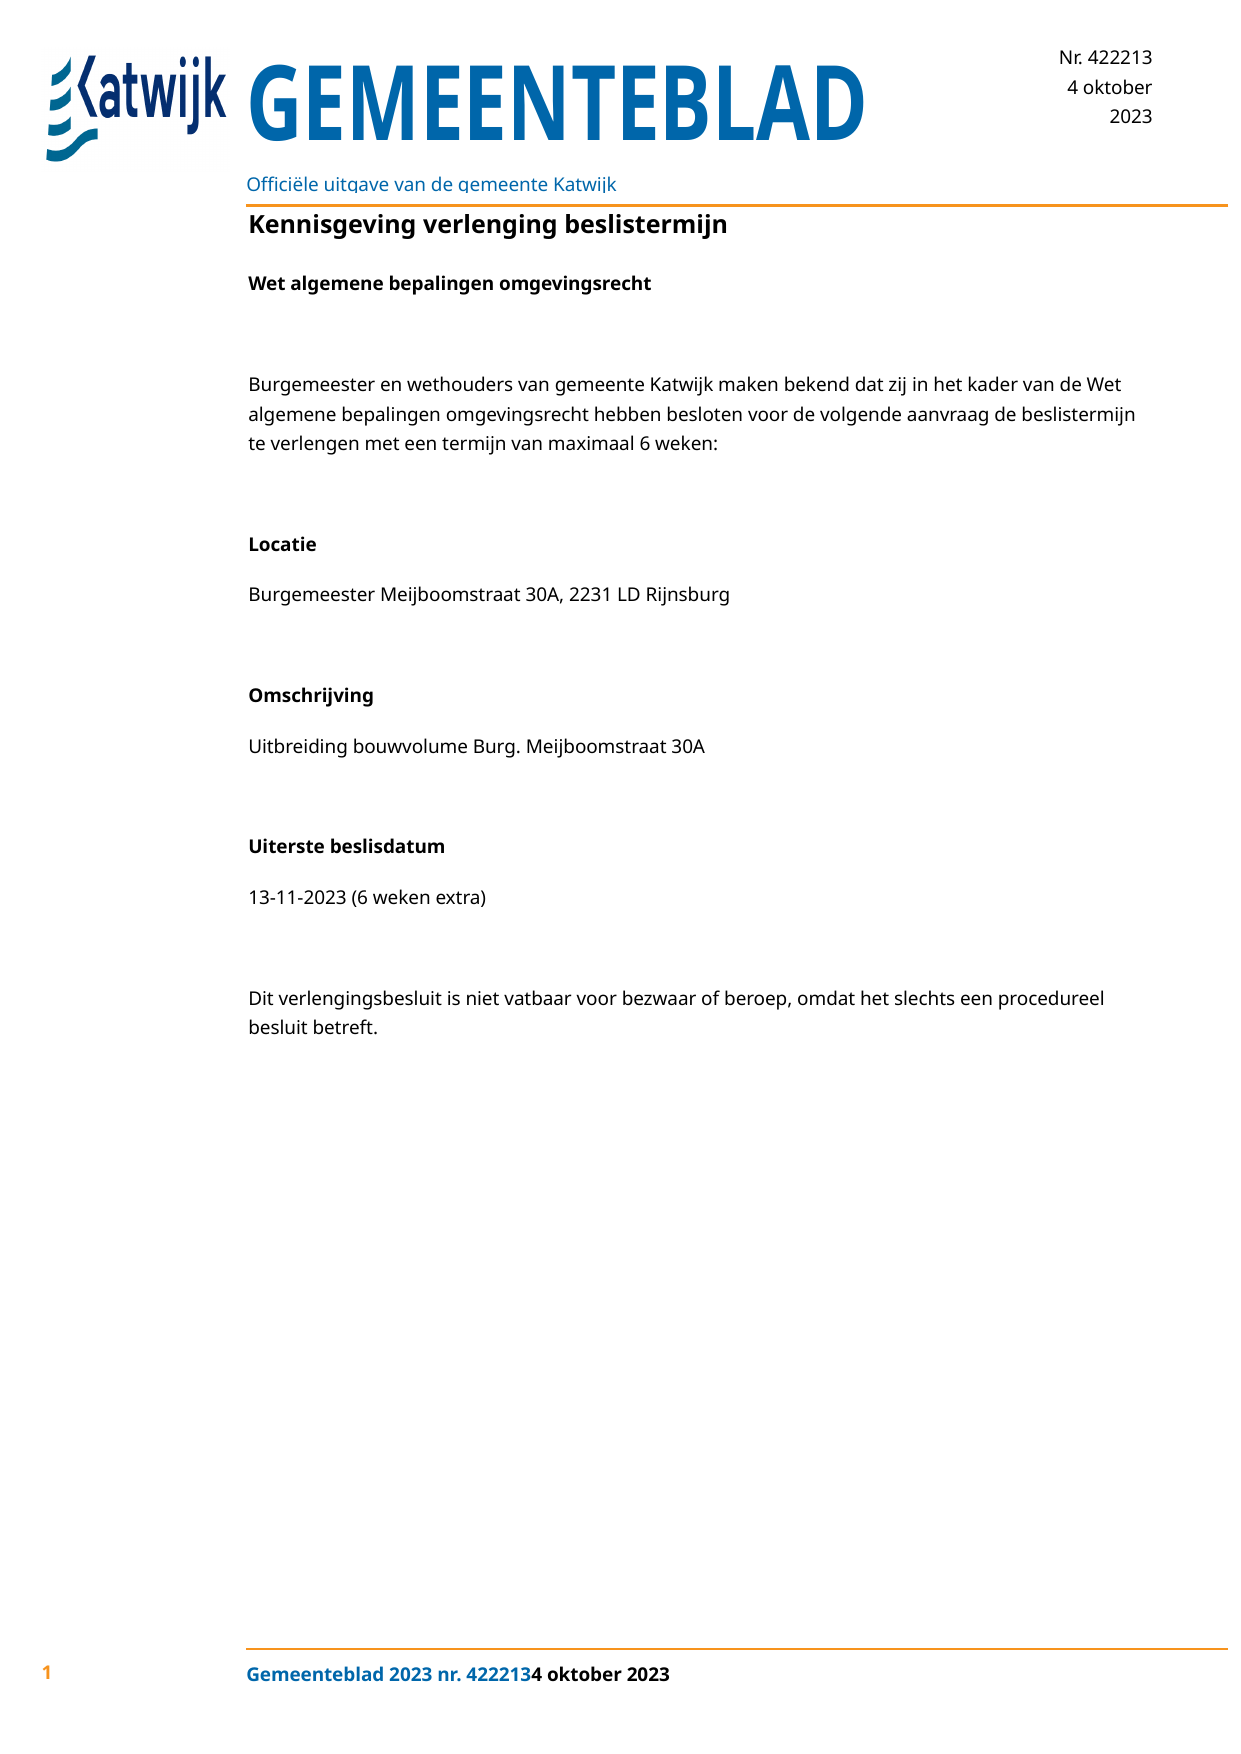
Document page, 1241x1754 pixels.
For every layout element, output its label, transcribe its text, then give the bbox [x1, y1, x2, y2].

text Burgemeester Meijboomstraat 30A, 2231 LD Rijnsburg [248, 582, 1152, 607]
text Kennisgeving verlenging beslistermijn [248, 207, 1152, 241]
text 13-11-2023 (6 weken extra) [248, 884, 1152, 910]
text Uitbreiding bouwvolume Burg. Meijboomstraat 30A [248, 733, 1152, 758]
text Omschrijving [248, 682, 1152, 708]
picture [41, 47, 231, 172]
text Uiterste beslisdatum [248, 834, 1152, 859]
text Dit verlengingsbesluit is niet vatbaar voor bezwaar of beroep, omdat het slechts een procedureel besluit betreft. [248, 985, 1152, 1040]
text Wet algemene bepalingen omgevingsrecht [248, 270, 1152, 296]
text Burgemeester en wethouders van gemeente Katwijk maken bekend dat zij in het kader van de Wet algemene bepalingen omgevingsrecht hebben besloten voor de volgende aanvraag de beslistermijn te verlengen met een termijn van maximaal 6 weken: [248, 371, 1152, 456]
text Locatie [248, 531, 1152, 557]
